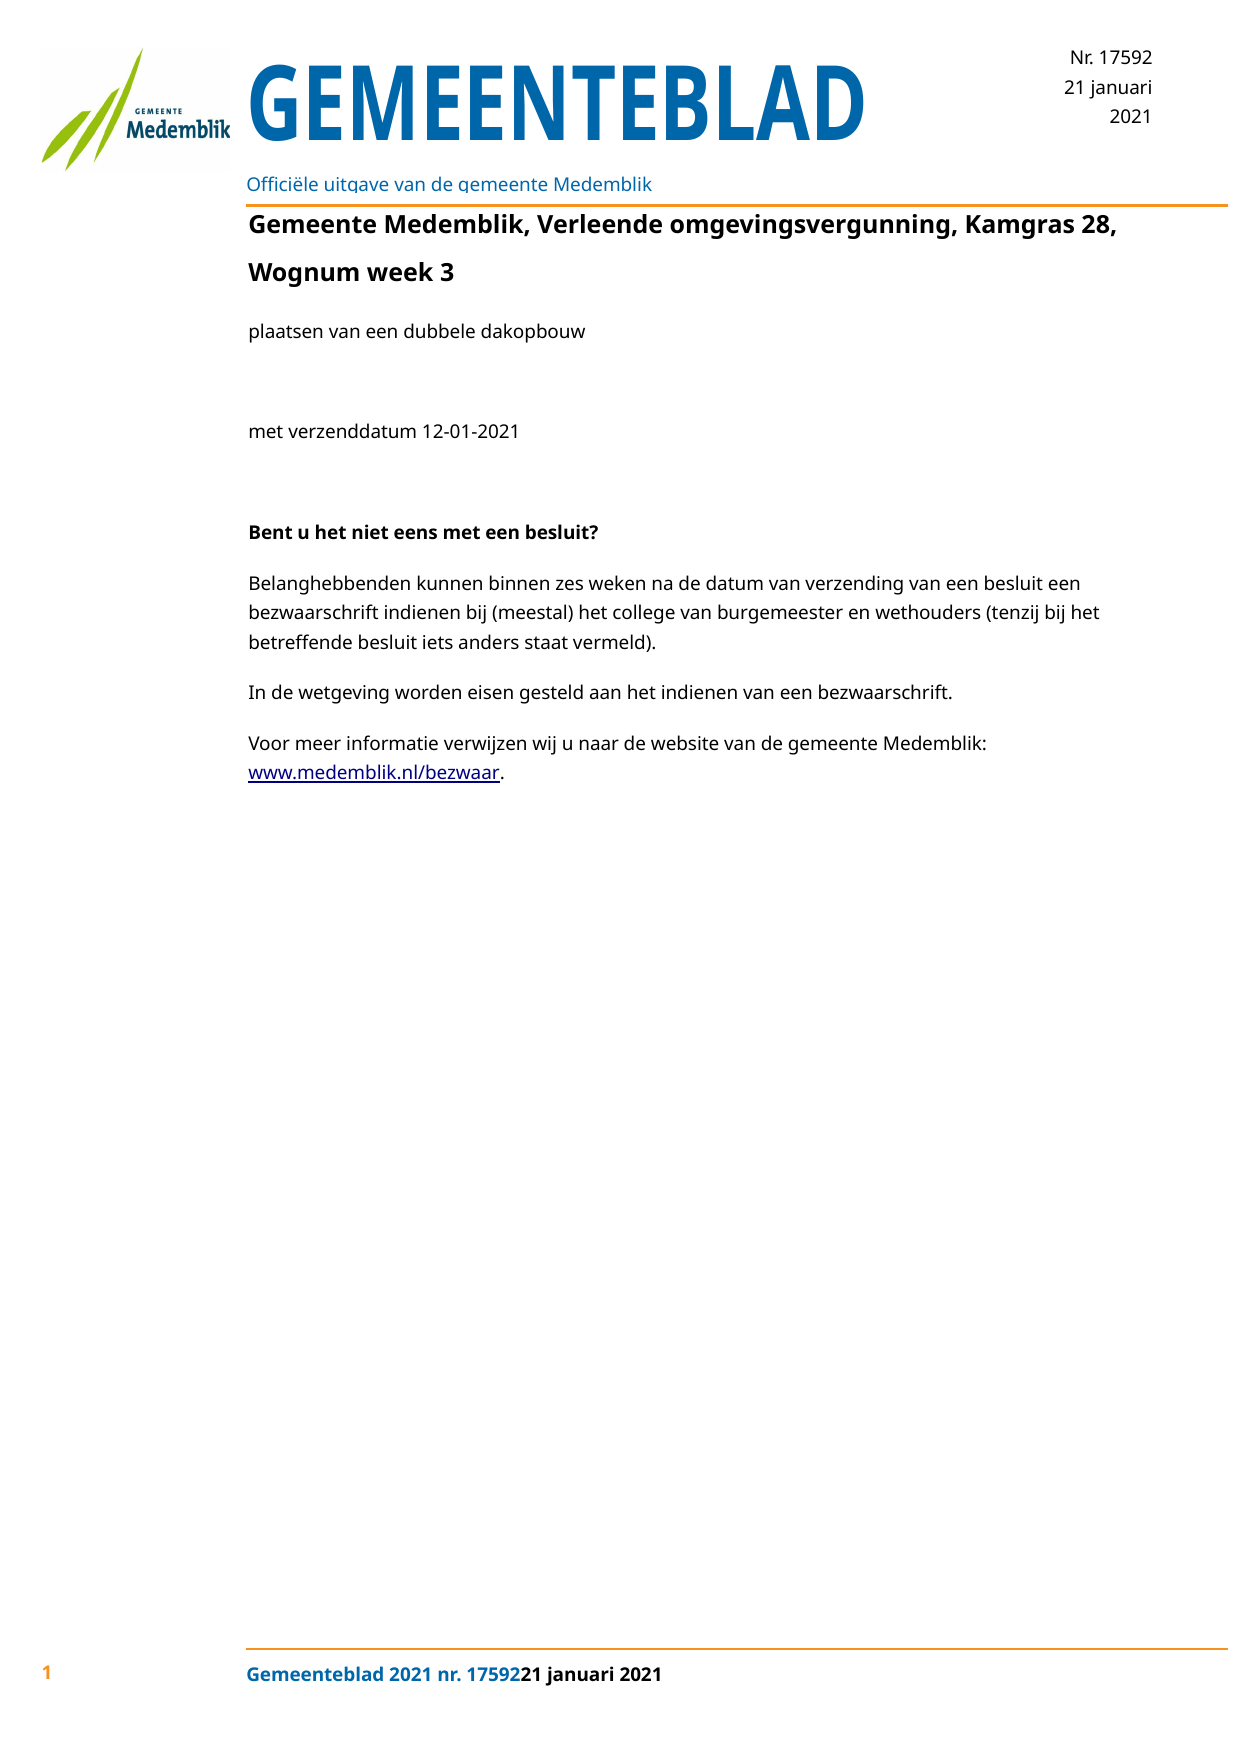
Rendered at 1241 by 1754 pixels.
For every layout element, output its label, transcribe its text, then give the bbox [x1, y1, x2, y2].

text Bent u het niet eens met een besluit? [248, 519, 1152, 545]
text Voor meer informatie verwijzen wij u naar de website van de gemeente Medemblik: www.medemblik.nl/bezwaar. [248, 730, 1152, 785]
text In de wetgeving worden eisen gesteld aan het indienen van een bezwaarschrift. [248, 679, 1152, 705]
text plaatsen van een dubbele dakopbouw [248, 318, 1152, 344]
text Belanghebbenden kunnen binnen zes weken na de datum van verzending van een besluit een bezwaarschrift indienen bij (meestal) het college van burgemeester en wethouders (tenzij bij het betreffende besluit iets anders staat vermeld). [248, 570, 1152, 655]
picture [41, 47, 231, 172]
text met verzenddatum 12-01-2021 [248, 419, 1152, 444]
text Gemeente Medemblik, Verleende omgevingsvergunning, Kamgras 28, Wognum week 3 [248, 207, 1152, 288]
